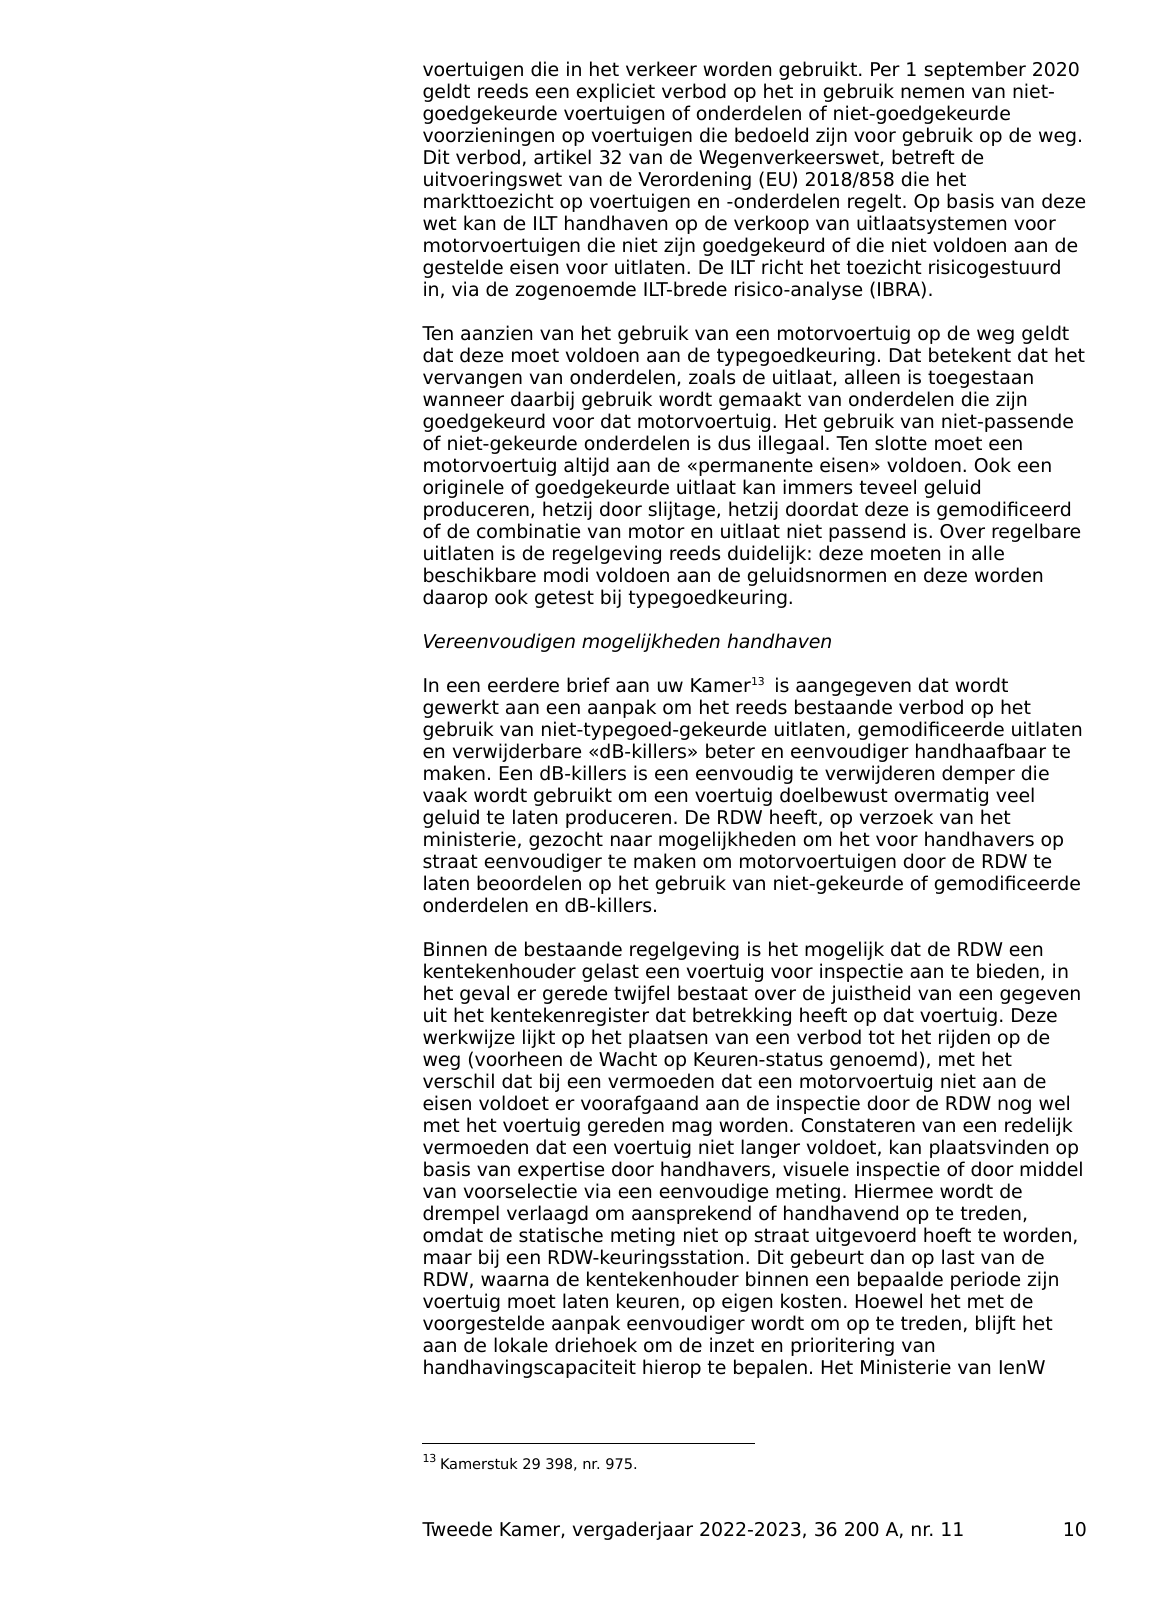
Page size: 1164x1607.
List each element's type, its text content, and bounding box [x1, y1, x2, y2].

text Ten aanzien van het gebruik van een motorvoertuig op de weg geldt dat deze moet voldoen aan de typegoedkeuring. Dat betekent dat het vervangen van onderdelen, zoals de uitlaat, alleen is toegestaan wanneer daarbij gebruik wordt gemaakt van onderdelen die zijn goedgekeurd voor dat motorvoertuig. Het gebruik van niet-passende of niet-gekeurde onderdelen is dus illegaal. Ten slotte moet een motorvoertuig altijd aan de «permanente eisen» voldoen. Ook een originele of goedgekeurde uitlaat kan immers teveel geluid produceren, hetzij door slijtage, hetzij doordat deze is gemodificeerd of de combinatie van motor en uitlaat niet passend is. Over regelbare uitlaten is de regelgeving reeds duidelijk: deze moeten in alle beschikbare modi voldoen aan de geluidsnormen en deze worden daarop ook getest bij typegoedkeuring. [422, 323, 1087, 609]
text In een eerdere brief aan uw Kamer is aangegeven dat wordt gewerkt aan een aanpak om het reeds bestaande verbod op het gebruik van niet-typegoed-gekeurde uitlaten, gemodificeerde uitlaten en verwijderbare «dB-killers» beter en eenvoudiger handhaafbaar te maken. Een dB-killers is een eenvoudig te verwijderen demper die vaak wordt gebruikt om een voertuig doelbewust overmatig veel geluid te laten produceren. De RDW heeft, op verzoek van het ministerie, gezocht naar mogelijkheden om het voor handhavers op straat eenvoudiger te maken om motorvoertuigen door de RDW te laten beoordelen op het gebruik van niet-gekeurde of gemodificeerde onderdelen en dB-killers. [422, 675, 1087, 917]
subtitle Vereenvoudigen mogelijkheden handhaven [422, 631, 1087, 653]
text voertuigen die in het verkeer worden gebruikt. Per 1 september 2020 geldt reeds een expliciet verbod op het in gebruik nemen van niet-goedgekeurde voertuigen of onderdelen of niet-goedgekeurde voorzieningen op voertuigen die bedoeld zijn voor gebruik op de weg. Dit verbod, artikel 32 van de Wegenverkeerswet, betreft de uitvoeringswet van de Verordening (EU) 2018/858 die het markttoezicht op voertuigen en -onderdelen regelt. Op basis van deze wet kan de ILT handhaven op de verkoop van uitlaatsystemen voor motorvoertuigen die niet zijn goedgekeurd of die niet voldoen aan de gestelde eisen voor uitlaten. De ILT richt het toezicht risicogestuurd in, via de zogenoemde ILT-brede risico-analyse (IBRA). [422, 59, 1087, 301]
text Binnen de bestaande regelgeving is het mogelijk dat de RDW een kentekenhouder gelast een voertuig voor inspectie aan te bieden, in het geval er gerede twijfel bestaat over de juistheid van een gegeven uit het kentekenregister dat betrekking heeft op dat voertuig. Deze werkwijze lijkt op het plaatsen van een verbod tot het rijden op de weg (voorheen de Wacht op Keuren-status genoemd), met het verschil dat bij een vermoeden dat een motorvoertuig niet aan de eisen voldoet er voorafgaand aan de inspectie door de RDW nog wel met het voertuig gereden mag worden. Constateren van een redelijk vermoeden dat een voertuig niet langer voldoet, kan plaatsvinden op basis van expertise door handhavers, visuele inspectie of door middel van voorselectie via een eenvoudige meting. Hiermee wordt de drempel verlaagd om aansprekend of handhavend op te treden, omdat de statische meting niet op straat uitgevoerd hoeft te worden, maar bij een RDW-keuringsstation. Dit gebeurt dan op last van de RDW, waarna de kentekenhouder binnen een bepaalde periode zijn voertuig moet laten keuren, op eigen kosten. Hoewel het met de voorgestelde aanpak eenvoudiger wordt om op te treden, blijft het aan de lokale driehoek om de inzet en prioritering van handhavingscapaciteit hierop te bepalen. Het Ministerie van IenW [422, 939, 1087, 1379]
text Kamerstuk 29 398, nr. 975. [422, 1452, 1087, 1474]
